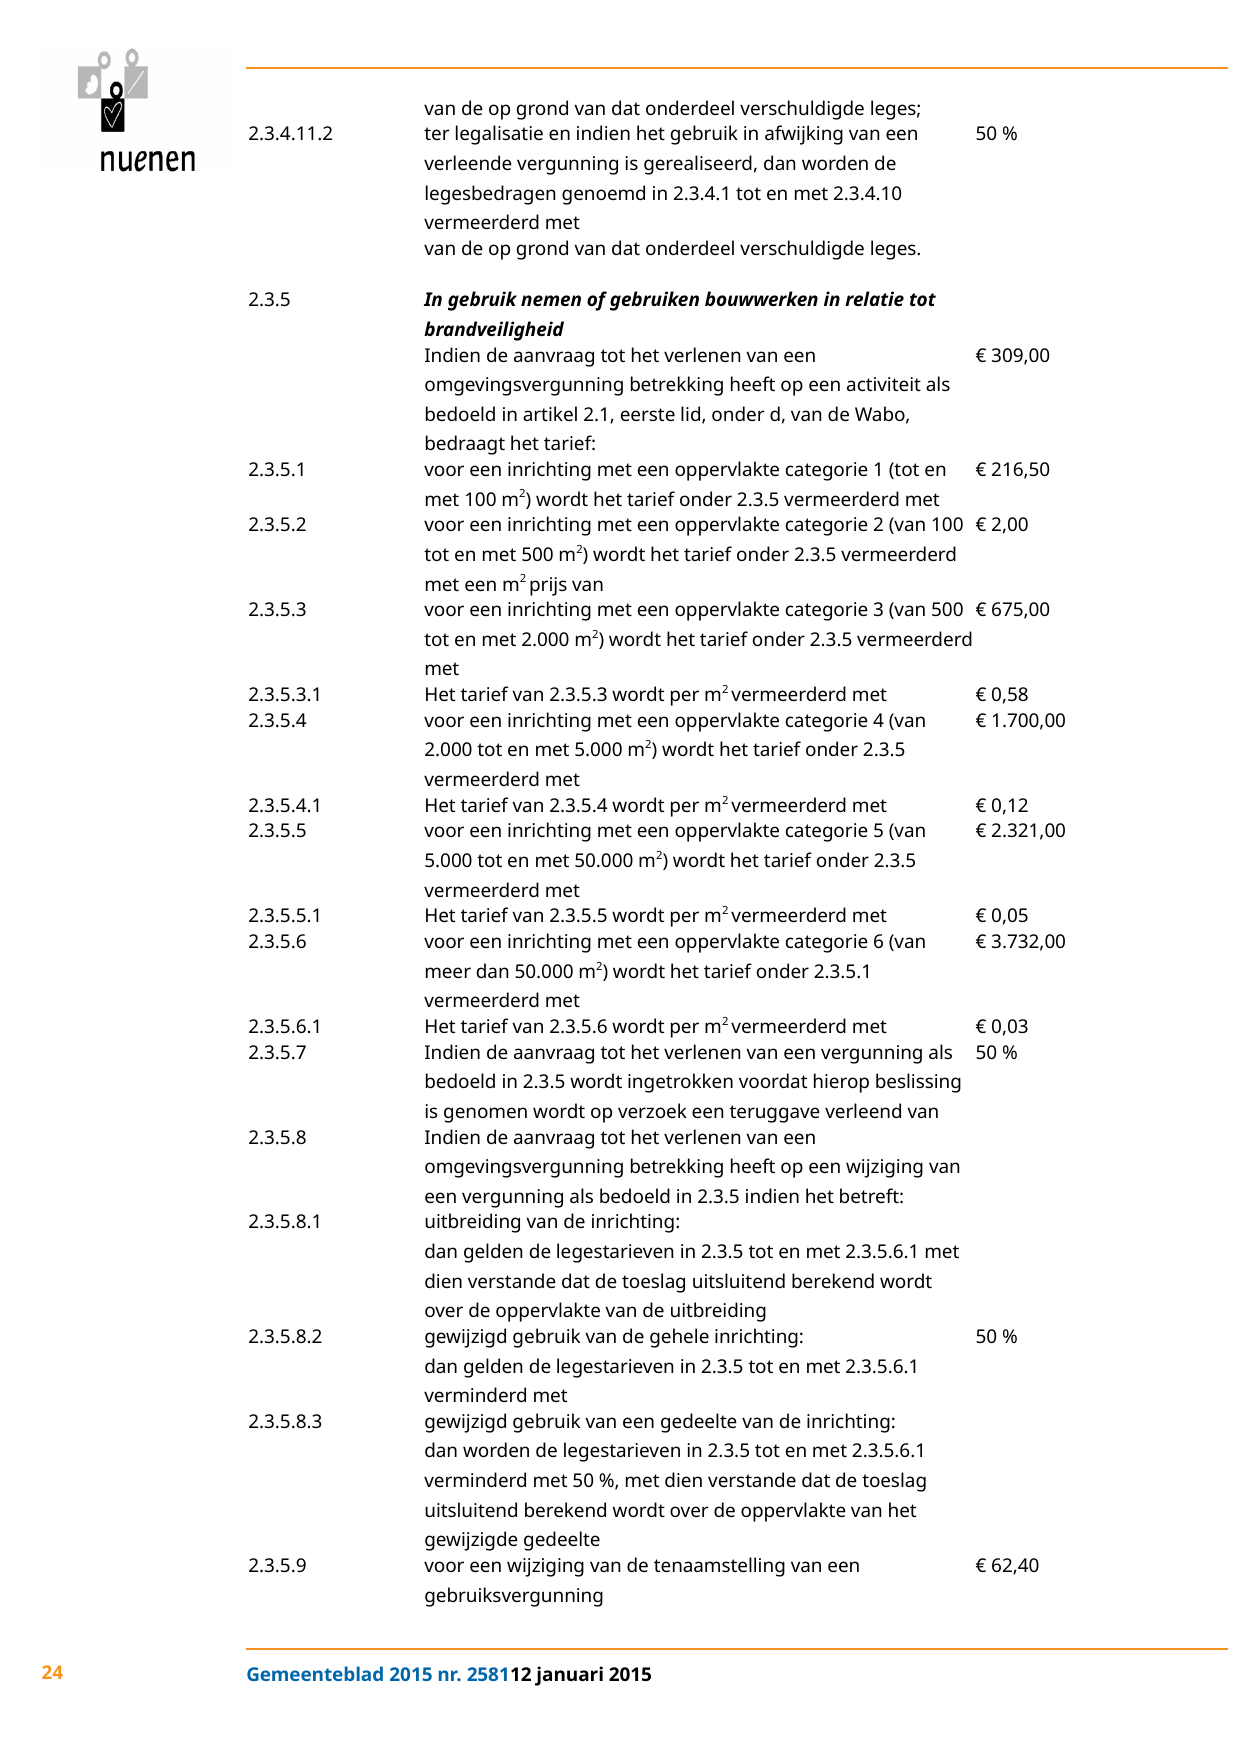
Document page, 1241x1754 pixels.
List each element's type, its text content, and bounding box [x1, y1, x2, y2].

table_cell 2.3.5.8.1 [248, 1209, 424, 1323]
table_cell [975, 235, 1152, 261]
table_cell ter legalisatie en indien het gebruik in afwijking van een verleende vergunning is gerealiseerd, dan worden de legesbedragen genoemd in 2.3.4.1 tot en met 2.3.4.10 vermeerderd met [424, 121, 975, 235]
table_cell Het tarief van 2.3.5.3 wordt per m2 vermeerderd met [424, 681, 975, 707]
table_cell € 0,58 [975, 681, 1152, 707]
table_cell [975, 1124, 1152, 1209]
table_cell voor een inrichting met een oppervlakte categorie 2 (van 100 tot en met 500 m2) wordt het tarief onder 2.3.5 vermeerderd met een m2 prijs van [424, 512, 975, 596]
table_cell 50 % [975, 121, 1152, 235]
table_cell [248, 342, 424, 456]
table_cell 2.3.5.4 [248, 707, 424, 792]
table_cell [248, 95, 424, 121]
table_cell 2.3.5.5 [248, 818, 424, 903]
table_cell 2.3.5 [248, 286, 424, 342]
table_cell 50 % [975, 1039, 1152, 1124]
table_cell [975, 286, 1152, 342]
table_cell Het tarief van 2.3.5.5 wordt per m2 vermeerderd met [424, 903, 975, 928]
table_cell van de op grond van dat onderdeel verschuldigde leges. [424, 235, 975, 261]
table_cell [424, 261, 975, 286]
table_cell In gebruik nemen of gebruiken bouwwerken in relatie tot brandveiligheid [424, 286, 975, 342]
table_cell 2.3.5.8 [248, 1124, 424, 1209]
table_cell 2.3.5.9 [248, 1552, 424, 1607]
table_cell voor een inrichting met een oppervlakte categorie 6 (van meer dan 50.000 m2) wordt het tarief onder 2.3.5.1 vermeerderd met [424, 928, 975, 1013]
table_cell [975, 261, 1152, 286]
picture [41, 47, 231, 172]
table_cell € 62,40 [975, 1552, 1152, 1607]
table_cell [975, 1408, 1152, 1552]
table_cell voor een inrichting met een oppervlakte categorie 4 (van 2.000 tot en met 5.000 m2) wordt het tarief onder 2.3.5 vermeerderd met [424, 707, 975, 792]
table_cell 2.3.5.2 [248, 512, 424, 596]
table_cell gewijzigd gebruik van een gedeelte van de inrichting: dan worden de legestarieven in 2.3.5 tot en met 2.3.5.6.1 verminderd met 50 %, met dien verstande dat de toeslag uitsluitend berekend wordt over de oppervlakte van het gewijzigde gedeelte [424, 1408, 975, 1552]
table_cell € 216,50 [975, 456, 1152, 512]
table_cell 2.3.5.4.1 [248, 792, 424, 818]
table_cell € 2,00 [975, 512, 1152, 596]
table_cell [975, 95, 1152, 121]
table_cell voor een inrichting met een oppervlakte categorie 1 (tot en met 100 m2) wordt het tarief onder 2.3.5 vermeerderd met [424, 456, 975, 512]
table_cell € 0,03 [975, 1013, 1152, 1039]
table_cell 2.3.5.6.1 [248, 1013, 424, 1039]
table_cell 50 % [975, 1323, 1152, 1408]
table_cell 2.3.4.11.2 [248, 121, 424, 235]
table_cell uitbreiding van de inrichting: dan gelden de legestarieven in 2.3.5 tot en met 2.3.5.6.1 met dien verstande dat de toeslag uitsluitend berekend wordt over de oppervlakte van de uitbreiding [424, 1209, 975, 1323]
table_cell gewijzigd gebruik van de gehele inrichting: dan gelden de legestarieven in 2.3.5 tot en met 2.3.5.6.1 verminderd met [424, 1323, 975, 1408]
table_cell voor een inrichting met een oppervlakte categorie 3 (van 500 tot en met 2.000 m2) wordt het tarief onder 2.3.5 vermeerderd met [424, 596, 975, 681]
table_cell € 675,00 [975, 596, 1152, 681]
table_cell 2.3.5.8.2 [248, 1323, 424, 1408]
table_cell € 3.732,00 [975, 928, 1152, 1013]
table_cell van de op grond van dat onderdeel verschuldigde leges; [424, 95, 975, 121]
table_cell 2.3.5.7 [248, 1039, 424, 1124]
table_cell 2.3.5.3 [248, 596, 424, 681]
table_cell voor een inrichting met een oppervlakte categorie 5 (van 5.000 tot en met 50.000 m2) wordt het tarief onder 2.3.5 vermeerderd met [424, 818, 975, 903]
table_cell 2.3.5.8.3 [248, 1408, 424, 1552]
table_cell € 1.700,00 [975, 707, 1152, 792]
table_cell voor een wijziging van de tenaamstelling van een gebruiksvergunning [424, 1552, 975, 1607]
table_cell [248, 261, 424, 286]
table_cell [975, 1209, 1152, 1323]
table_cell € 2.321,00 [975, 818, 1152, 903]
table_cell Indien de aanvraag tot het verlenen van een omgevingsvergunning betrekking heeft op een activiteit als bedoeld in artikel 2.1, eerste lid, onder d, van de Wabo, bedraagt het tarief: [424, 342, 975, 456]
table_cell € 0,12 [975, 792, 1152, 818]
table_cell € 309,00 [975, 342, 1152, 456]
table_cell Het tarief van 2.3.5.6 wordt per m2 vermeerderd met [424, 1013, 975, 1039]
table_cell € 0,05 [975, 903, 1152, 928]
table_cell Indien de aanvraag tot het verlenen van een omgevingsvergunning betrekking heeft op een wijziging van een vergunning als bedoeld in 2.3.5 indien het betreft: [424, 1124, 975, 1209]
table_cell 2.3.5.6 [248, 928, 424, 1013]
table_cell Het tarief van 2.3.5.4 wordt per m2 vermeerderd met [424, 792, 975, 818]
table_cell Indien de aanvraag tot het verlenen van een vergunning als bedoeld in 2.3.5 wordt ingetrokken voordat hierop beslissing is genomen wordt op verzoek een teruggave verleend van [424, 1039, 975, 1124]
table_cell [248, 235, 424, 261]
table_cell 2.3.5.5.1 [248, 903, 424, 928]
table_cell 2.3.5.3.1 [248, 681, 424, 707]
table_cell 2.3.5.1 [248, 456, 424, 512]
